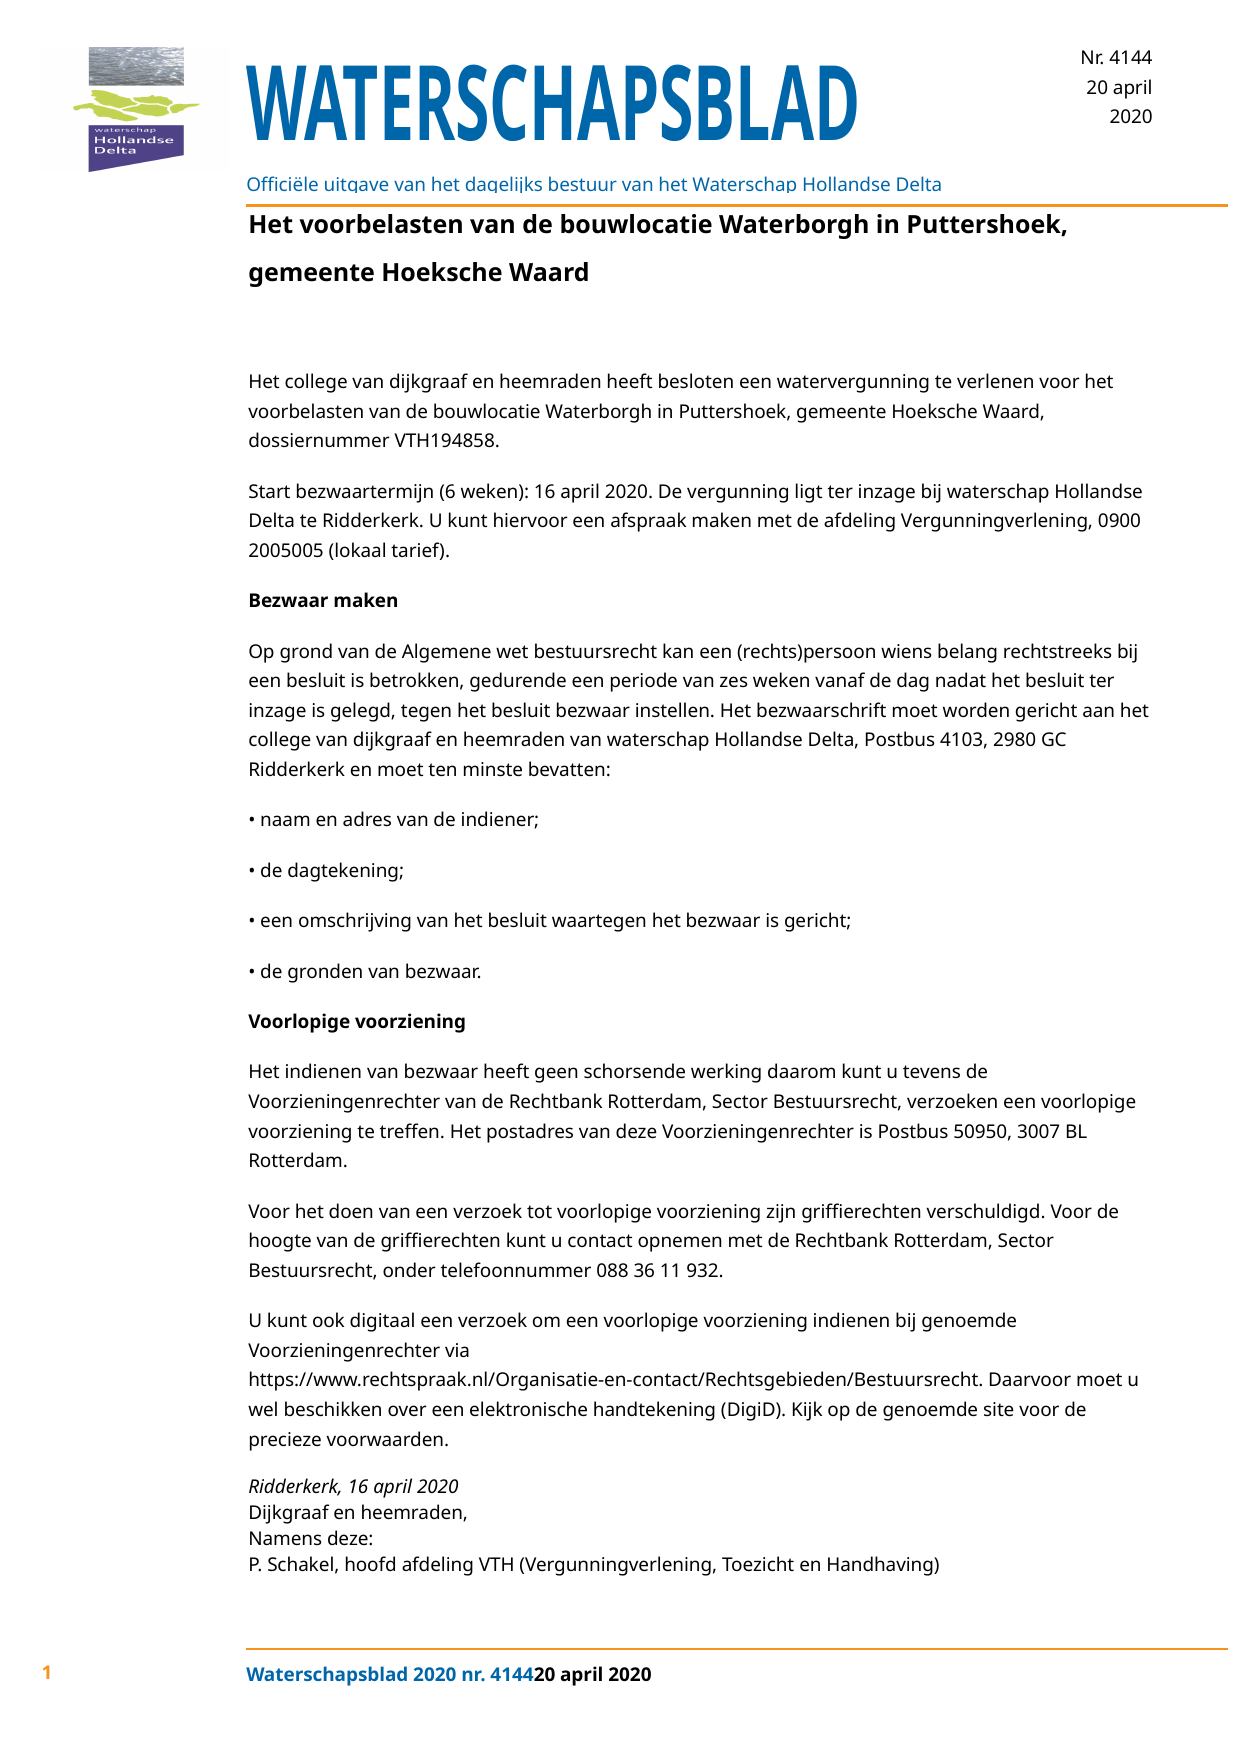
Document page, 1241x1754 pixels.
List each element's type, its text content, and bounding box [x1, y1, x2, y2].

text • naam en adres van de indiener; [248, 807, 1152, 832]
text Het indienen van bezwaar heeft geen schorsende werking daarom kunt u tevens de Voorzieningenrechter van de Rechtbank Rotterdam, Sector Bestuursrecht, verzoeken een voorlopige voorziening te treffen. Het postadres van deze Voorzieningenrechter is Postbus 50950, 3007 BL Rotterdam. [248, 1059, 1152, 1173]
text Voor het doen van een verzoek tot voorlopige voorziening zijn griffierechten verschuldigd. Voor de hoogte van de griffierechten kunt u contact opnemen met de Rechtbank Rotterdam, Sector Bestuursrecht, onder telefoonnummer 088 36 11 932. [248, 1198, 1152, 1283]
text Op grond van de Algemene wet bestuursrecht kan een (rechts)persoon wiens belang rechtstreeks bij een besluit is betrokken, gedurende een periode van zes weken vanaf de dag nadat het besluit ter inzage is gelegd, tegen het besluit bezwaar instellen. Het bezwaarschrift moet worden gericht aan het college van dijkgraaf en heemraden van waterschap Hollandse Delta, Postbus 4103, 2980 GC Ridderkerk en moet ten minste bevatten: [248, 638, 1152, 782]
text U kunt ook digitaal een verzoek om een voorlopige voorziening indienen bij genoemde Voorzieningenrechter via https://www.rechtspraak.nl/Organisatie-en-contact/Rechtsgebieden/Bestuursrecht. Daarvoor moet u wel beschikken over een elektronische handtekening (DigiD). Kijk op de genoemde site voor de precieze voorwaarden. [248, 1307, 1152, 1452]
text • de gronden van bezwaar. [248, 958, 1152, 984]
text • een omschrijving van het besluit waartegen het bezwaar is gericht; [248, 907, 1152, 933]
picture [41, 47, 231, 172]
text P. Schakel, hoofd afdeling VTH (Vergunningverlening, Toezicht en Handhaving) [248, 1551, 1152, 1577]
text Het college van dijkgraaf en heemraden heeft besloten een watervergunning te verlenen voor het voorbelasten van de bouwlocatie Waterborgh in Puttershoek, gemeente Hoeksche Waard, dossiernummer VTH194858. [248, 368, 1152, 453]
text Voorlopige voorziening [248, 1008, 1152, 1034]
text Het voorbelasten van de bouwlocatie Waterborgh in Puttershoek, gemeente Hoeksche Waard [248, 207, 1152, 288]
text Namens deze: [248, 1525, 1152, 1551]
text Ridderkerk, 16 april 2020 [248, 1474, 1152, 1499]
text • de dagtekening; [248, 857, 1152, 883]
text Bezwaar maken [248, 587, 1152, 613]
text Start bezwaartermijn (6 weken): 16 april 2020. De vergunning ligt ter inzage bij waterschap Hollandse Delta te Ridderkerk. U kunt hiervoor een afspraak maken met de afdeling Vergunningverlening, 0900 2005005 (lokaal tarief). [248, 478, 1152, 563]
text Dijkgraaf en heemraden, [248, 1499, 1152, 1525]
